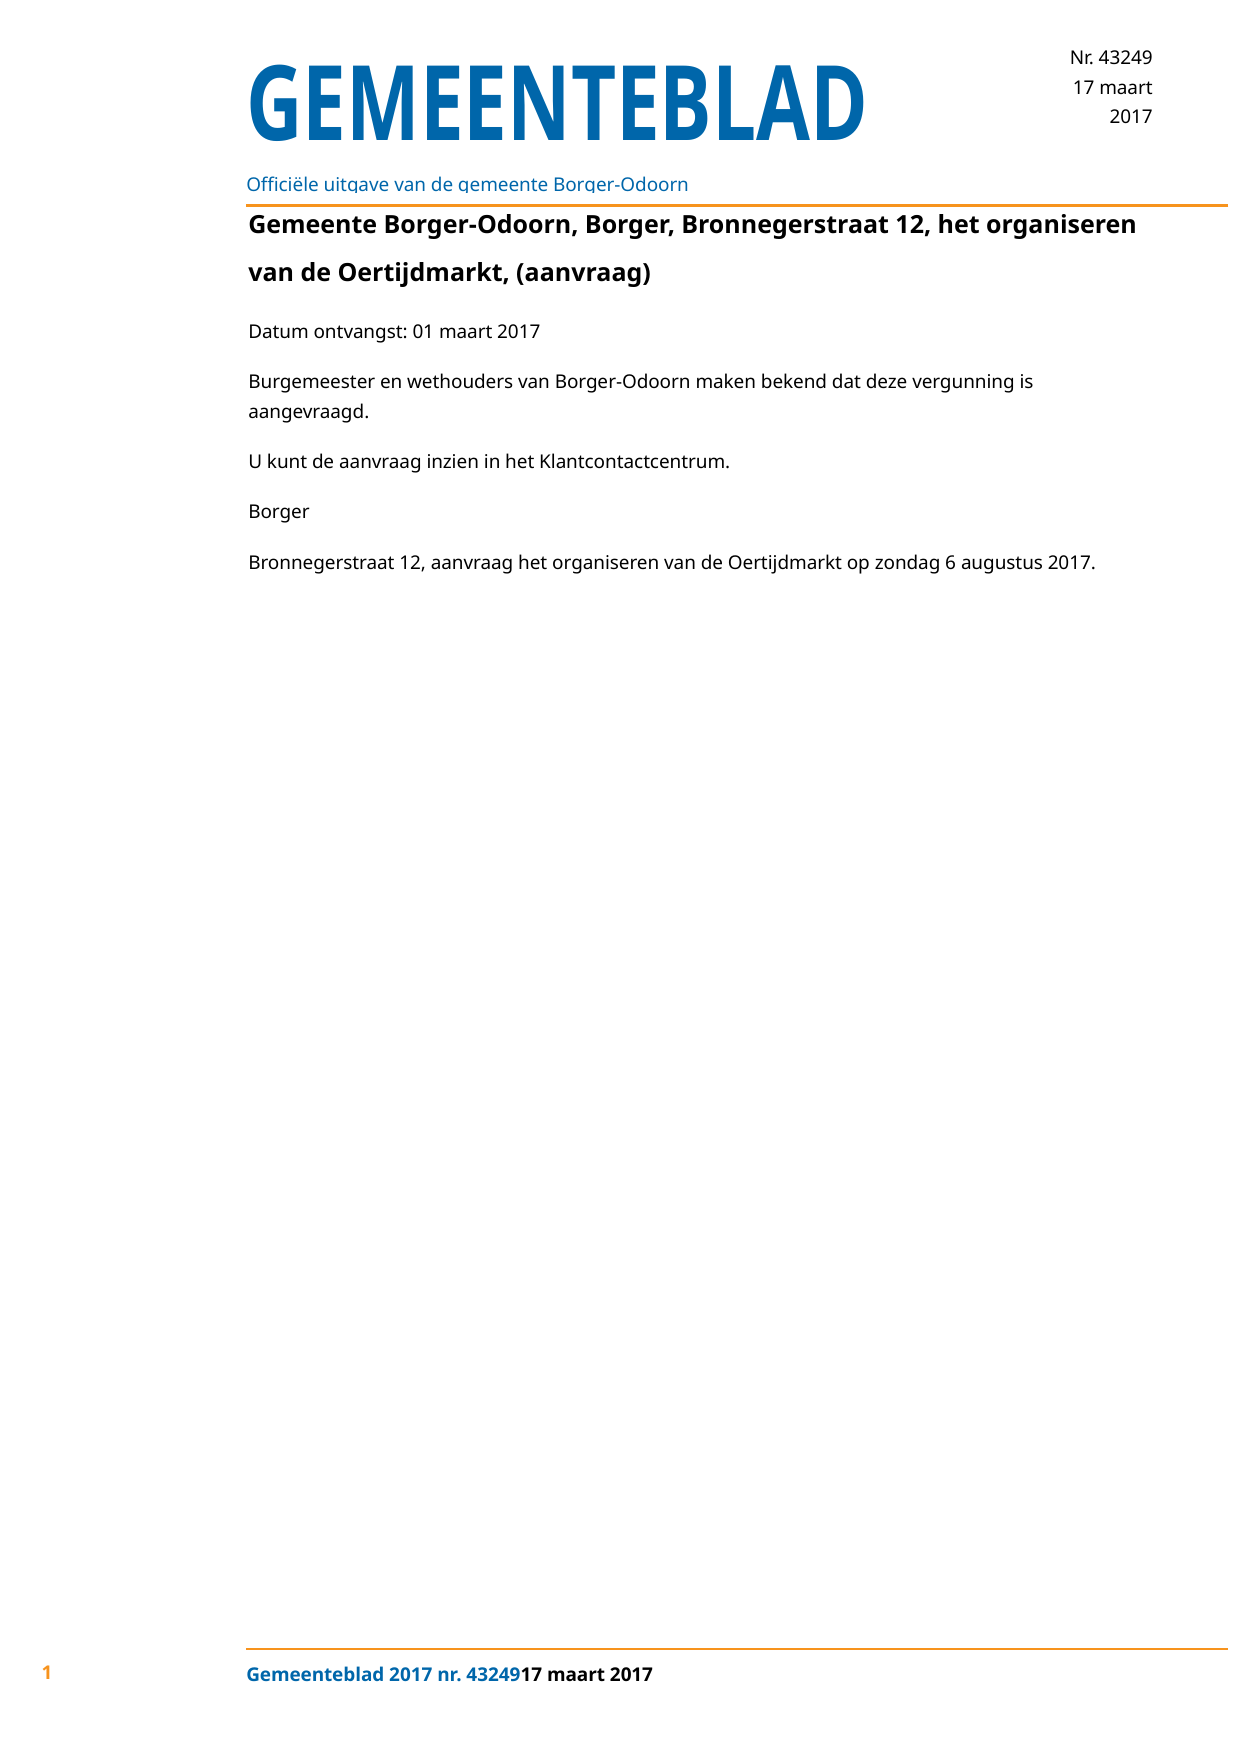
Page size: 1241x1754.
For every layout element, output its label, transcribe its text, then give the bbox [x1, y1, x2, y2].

text Gemeente Borger-Odoorn, Borger, Bronnegerstraat 12, het organiseren van de Oertijdmarkt, (aanvraag) [248, 207, 1152, 288]
text U kunt de aanvraag inzien in het Klantcontactcentrum. [248, 448, 1152, 474]
text Borger [248, 499, 1152, 524]
picture [41, 47, 231, 172]
text Bronnegerstraat 12, aanvraag het organiseren van de Oertijdmarkt op zondag 6 augustus 2017. [248, 549, 1152, 575]
text Datum ontvangst: 01 maart 2017 [248, 318, 1152, 344]
text Burgemeester en wethouders van Borger-Odoorn maken bekend dat deze vergunning is aangevraagd. [248, 368, 1152, 424]
